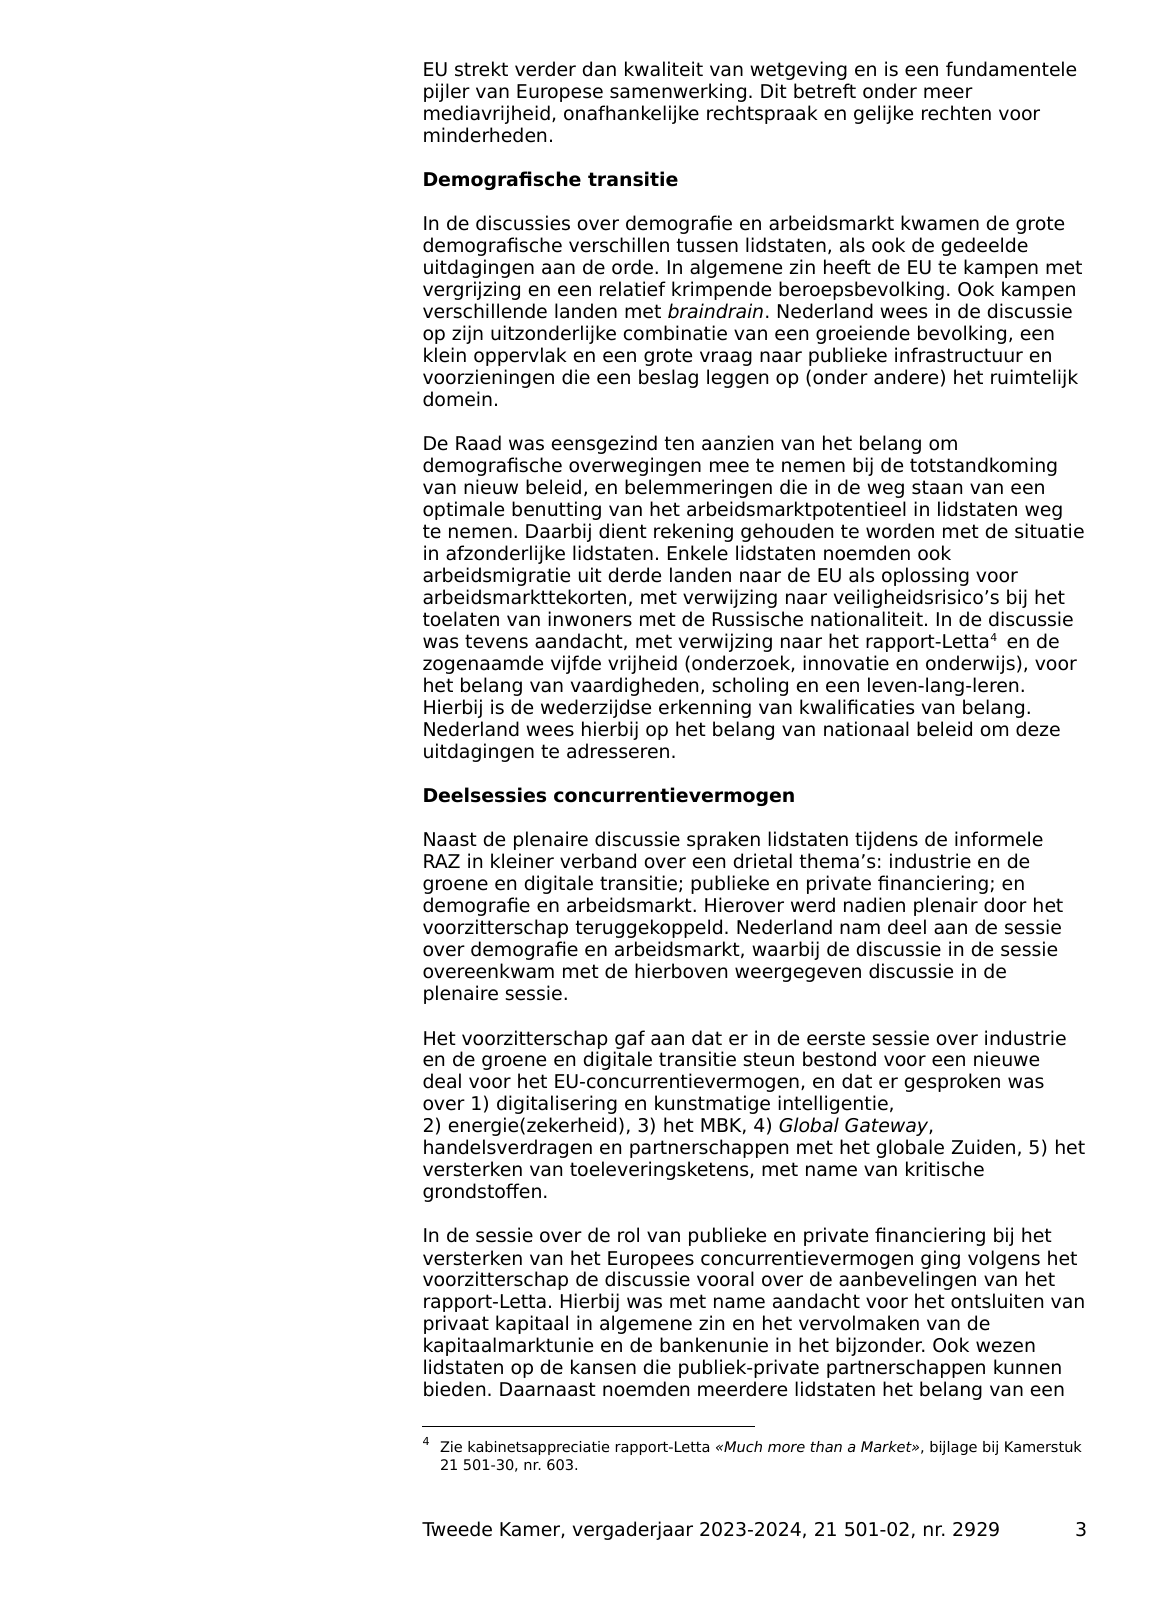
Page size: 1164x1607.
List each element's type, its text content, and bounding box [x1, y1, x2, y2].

text Naast de plenaire discussie spraken lidstaten tijdens de informele RAZ in kleiner verband over een drietal thema’s: industrie en de groene en digitale transitie; publieke en private financiering; en demografie en arbeidsmarkt. Hierover werd nadien plenair door het voorzitterschap teruggekoppeld. Nederland nam deel aan de sessie over demografie en arbeidsmarkt, waarbij de discussie in de sessie overeenkwam met de hierboven weergegeven discussie in de plenaire sessie. [422, 829, 1087, 1005]
subtitle Deelsessies concurrentievermogen [422, 785, 1087, 807]
text De Raad was eensgezind ten aanzien van het belang om demografische overwegingen mee te nemen bij de totstandkoming van nieuw beleid, en belemmeringen die in de weg staan van een optimale benutting van het arbeidsmarktpotentieel in lidstaten weg te nemen. Daarbij dient rekening gehouden te worden met de situatie in afzonderlijke lidstaten. Enkele lidstaten noemden ook arbeidsmigratie uit derde landen naar de EU als oplossing voor arbeidsmarkttekorten, met verwijzing naar veiligheidsrisico’s bij het toelaten van inwoners met de Russische nationaliteit. In de discussie was tevens aandacht, met verwijzing naar het rapport-Letta en de zogenaamde vijfde vrijheid (onderzoek, innovatie en onderwijs), voor het belang van vaardigheden, scholing en een leven-lang-leren. Hierbij is de wederzijdse erkenning van kwalificaties van belang. Nederland wees hierbij op het belang van nationaal beleid om deze uitdagingen te adresseren. [422, 433, 1087, 763]
text Zie kabinetsappreciatie rapport-Letta «Much more than a Market», bijlage bij Kamerstuk 21 501-30, nr. 603. [422, 1435, 1087, 1474]
text EU strekt verder dan kwaliteit van wetgeving en is een fundamentele pijler van Europese samenwerking. Dit betreft onder meer mediavrijheid, onafhankelijke rechtspraak en gelijke rechten voor minderheden. [422, 59, 1087, 147]
subtitle Demografische transitie [422, 169, 1087, 191]
text In de discussies over demografie en arbeidsmarkt kwamen de grote demografische verschillen tussen lidstaten, als ook de gedeelde uitdagingen aan de orde. In algemene zin heeft de EU te kampen met vergrijzing en een relatief krimpende beroepsbevolking. Ook kampen verschillende landen met braindrain. Nederland wees in de discussie op zijn uitzonderlijke combinatie van een groeiende bevolking, een klein oppervlak en een grote vraag naar publieke infrastructuur en voorzieningen die een beslag leggen op (onder andere) het ruimtelijk domein. [422, 213, 1087, 411]
text In de sessie over de rol van publieke en private financiering bij het versterken van het Europees concurrentievermogen ging volgens het voorzitterschap de discussie vooral over de aanbevelingen van het rapport-Letta. Hierbij was met name aandacht voor het ontsluiten van privaat kapitaal in algemene zin en het vervolmaken van de kapitaalmarktunie en de bankenunie in het bijzonder. Ook wezen lidstaten op de kansen die publiek-private partnerschappen kunnen bieden. Daarnaast noemden meerdere lidstaten het belang van een [422, 1225, 1087, 1401]
text Het voorzitterschap gaf aan dat er in de eerste sessie over industrie en de groene en digitale transitie steun bestond voor een nieuwe deal voor het EU-concurrentievermogen, en dat er gesproken was over 1) digitalisering en kunstmatige intelligentie, 2) energie(zekerheid), 3) het MBK, 4) Global Gateway, handelsverdragen en partnerschappen met het globale Zuiden, 5) het versterken van toeleveringsketens, met name van kritische grondstoffen. [422, 1027, 1087, 1203]
